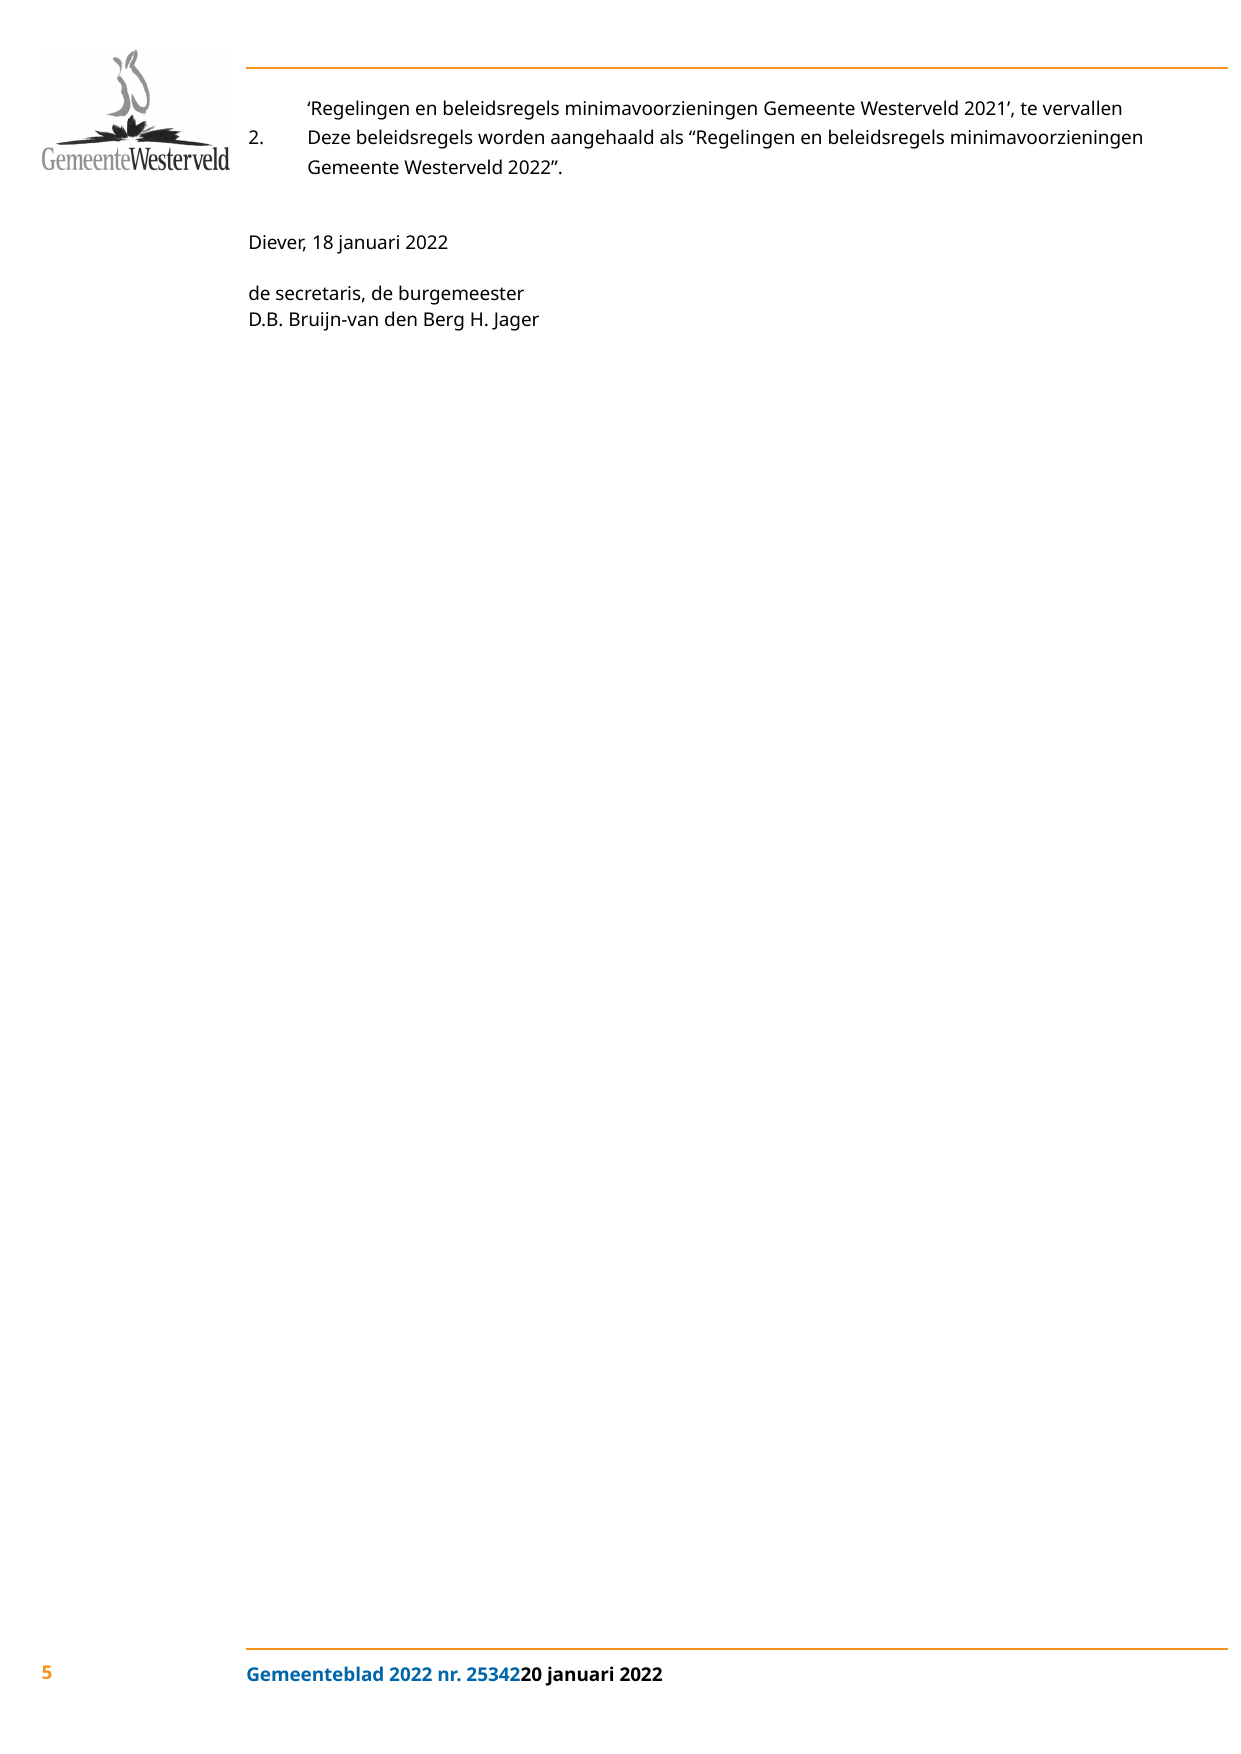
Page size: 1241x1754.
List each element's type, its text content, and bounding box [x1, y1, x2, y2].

text D.B. Bruijn-van den Berg H. Jager [248, 306, 1152, 332]
picture [41, 47, 231, 172]
text Diever, 18 januari 2022 [248, 229, 1152, 255]
list Deze beleidsregels worden aangehaald als “Regelingen en beleidsregels minimavoorzieningen Gemeente Westerveld 2022”. [248, 124, 1152, 180]
text de secretaris, de burgemeester [248, 281, 1152, 306]
list ‘Regelingen en beleidsregels minimavoorzieningen Gemeente Westerveld 2021’, te vervallen [248, 95, 1152, 121]
